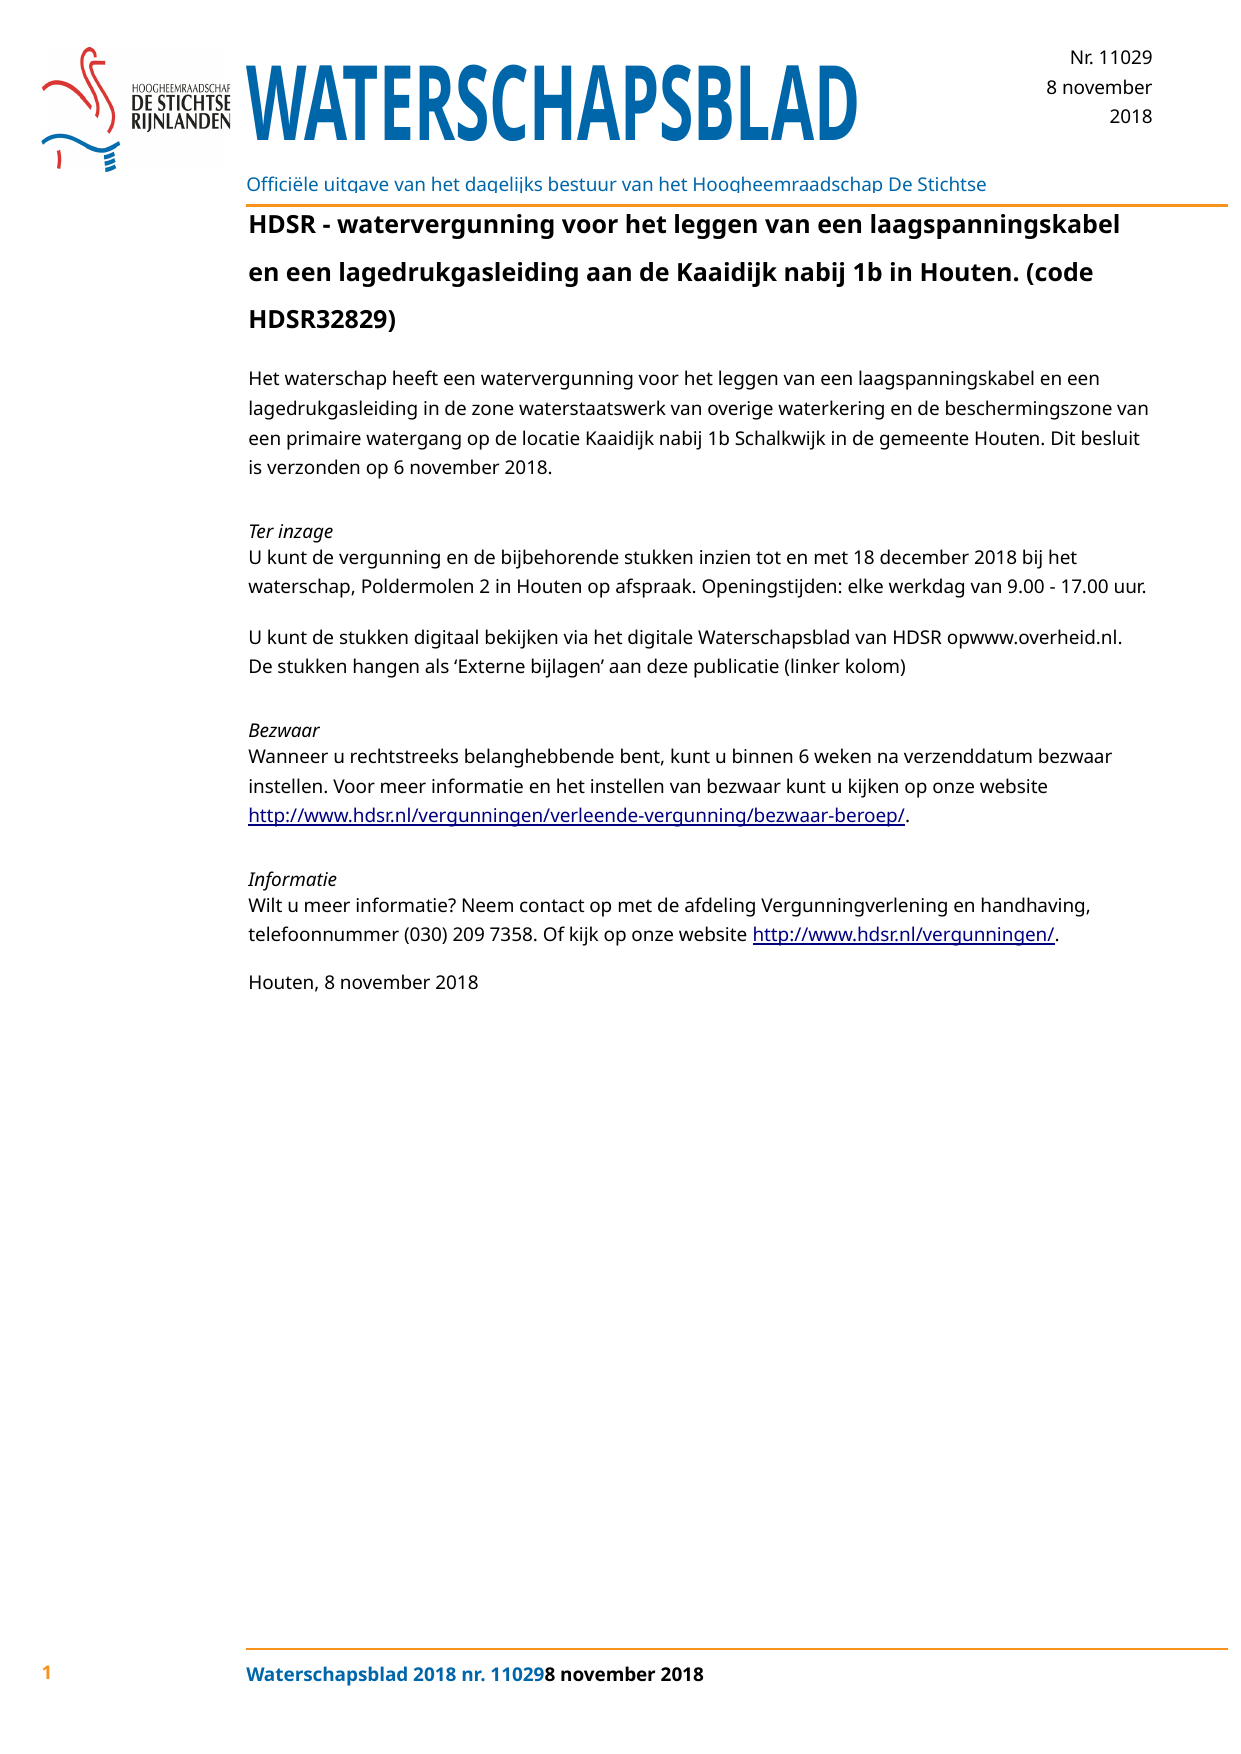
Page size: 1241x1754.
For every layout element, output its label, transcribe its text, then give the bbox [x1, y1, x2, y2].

text U kunt de stukken digitaal bekijken via het digitale Waterschapsblad van HDSR opwww.overheid.nl. De stukken hangen als ‘Externe bijlagen’ aan deze publicatie (linker kolom) [248, 624, 1152, 679]
text Bezwaar [248, 717, 1152, 743]
text U kunt de vergunning en de bijbehorende stukken inzien tot en met 18 december 2018 bij het waterschap, Poldermolen 2 in Houten op afspraak. Openingstijden: elke werkdag van 9.00 - 17.00 uur. [248, 544, 1152, 599]
text Informatie [248, 866, 1152, 892]
text HDSR - watervergunning voor het leggen van een laagspanningskabel en een lagedrukgasleiding aan de Kaaidijk nabij 1b in Houten. (code HDSR32829) [248, 207, 1152, 336]
text Houten, 8 november 2018 [248, 969, 1152, 995]
picture [41, 47, 231, 172]
text Wilt u meer informatie? Neem contact op met de afdeling Vergunningverlening en handhaving, telefoonnummer (030) 209 7358. Of kijk op onze website http://www.hdsr.nl/vergunningen/. [248, 892, 1152, 947]
text Het waterschap heeft een watervergunning voor het leggen van een laagspanningskabel en een lagedrukgasleiding in de zone waterstaatswerk van overige waterkering en de beschermingszone van een primaire watergang op de locatie Kaaidijk nabij 1b Schalkwijk in de gemeente Houten. Dit besluit is verzonden op 6 november 2018. [248, 366, 1152, 480]
text Ter inzage [248, 518, 1152, 544]
text Wanneer u rechtstreeks belanghebbende bent, kunt u binnen 6 weken na verzenddatum bezwaar instellen. Voor meer informatie en het instellen van bezwaar kunt u kijken op onze website http://www.hdsr.nl/vergunningen/verleende-vergunning/bezwaar-beroep/. [248, 743, 1152, 828]
